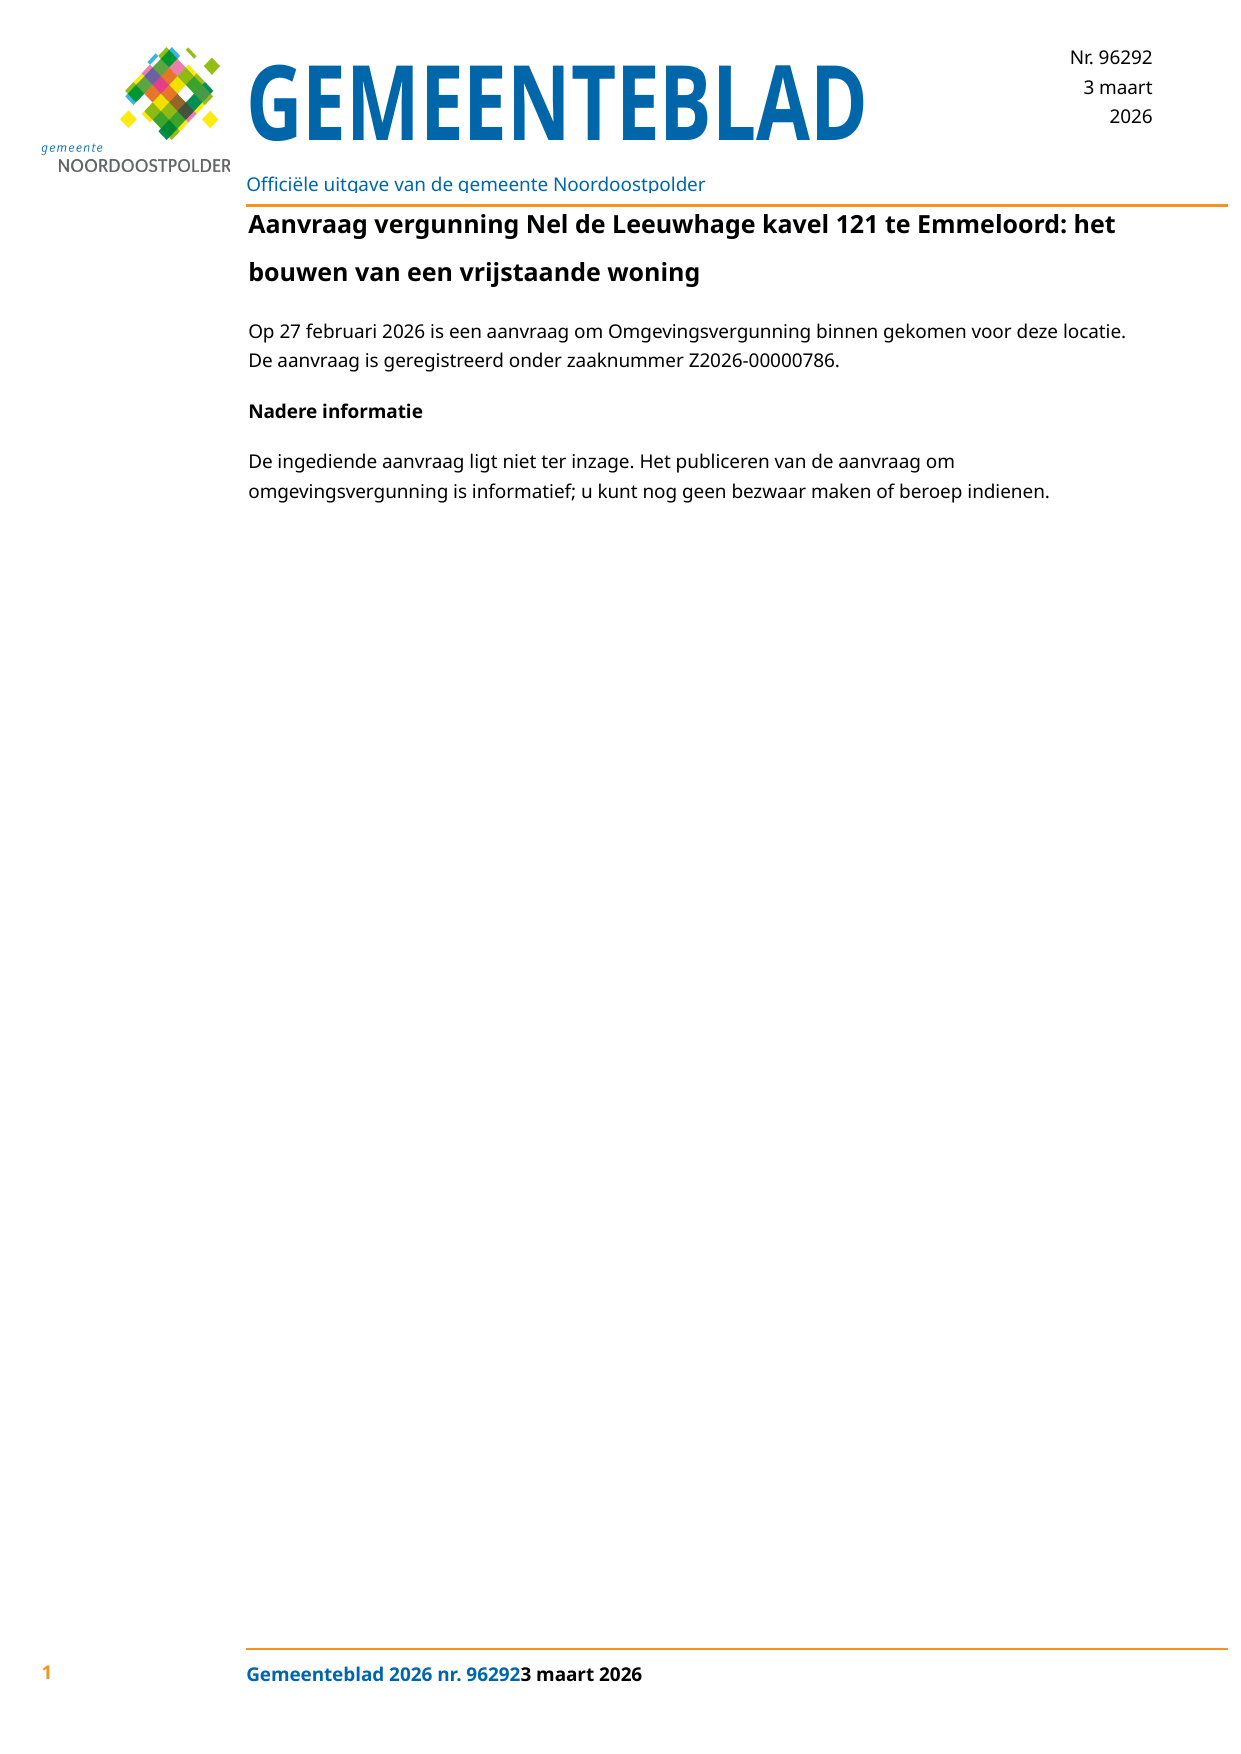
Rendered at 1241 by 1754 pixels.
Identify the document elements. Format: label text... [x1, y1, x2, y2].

text Op 27 februari 2026 is een aanvraag om Omgevingsvergunning binnen gekomen voor deze locatie. De aanvraag is geregistreerd onder zaaknummer Z2026-00000786. [248, 318, 1152, 373]
text Nadere informatie [248, 398, 1152, 424]
text De ingediende aanvraag ligt niet ter inzage. Het publiceren van de aanvraag om omgevingsvergunning is informatief; u kunt nog geen bezwaar maken of beroep indienen. [248, 448, 1152, 504]
text Aanvraag vergunning Nel de Leeuwhage kavel 121 te Emmeloord: het bouwen van een vrijstaande woning [248, 207, 1152, 288]
picture [41, 47, 231, 172]
